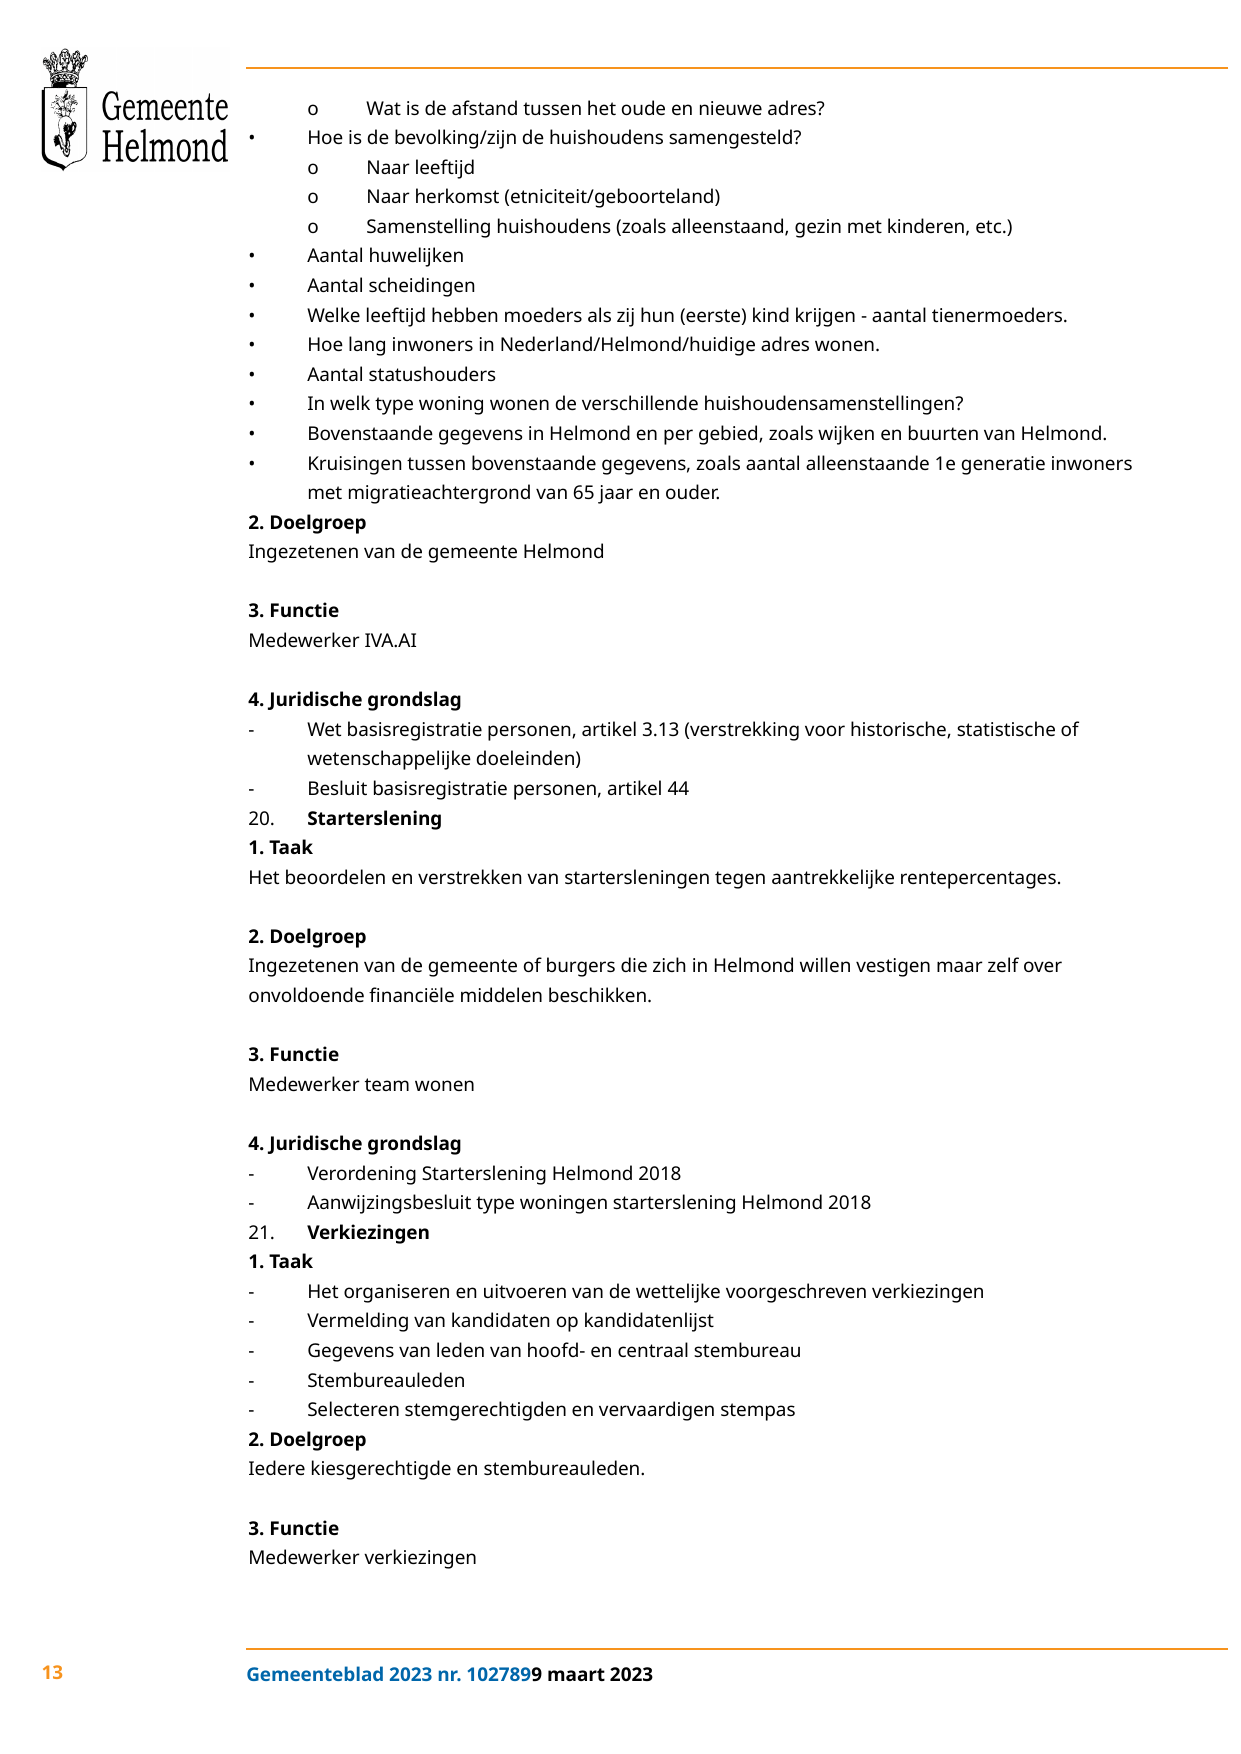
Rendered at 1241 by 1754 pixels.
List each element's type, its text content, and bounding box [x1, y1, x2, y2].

list Wet basisregistratie personen, artikel 3.13 (verstrekking voor historische, statistische of wetenschappelijke doeleinden) [248, 716, 1152, 771]
list Hoe lang inwoners in Nederland/Helmond/huidige adres wonen. [248, 331, 1152, 357]
text Medewerker IVA.AI [248, 627, 1152, 653]
text 1. Taak [248, 1248, 1152, 1274]
list Gegevens van leden van hoofd- en centraal stembureau [248, 1337, 1152, 1363]
list Kruisingen tussen bovenstaande gegevens, zoals aantal alleenstaande 1e generatie inwoners met migratieachtergrond van 65 jaar en ouder. [248, 450, 1152, 505]
text Het beoordelen en verstrekken van startersleningen tegen aantrekkelijke rentepercentages. [248, 864, 1152, 890]
picture [41, 47, 231, 172]
list Verkiezingen [248, 1219, 1152, 1245]
text Ingezetenen van de gemeente Helmond [248, 538, 1152, 564]
text 3. Functie [248, 1041, 1152, 1067]
text 4. Juridische grondslag [248, 1130, 1152, 1156]
text 3. Functie [248, 598, 1152, 623]
list Selecteren stemgerechtigden en vervaardigen stempas [248, 1396, 1152, 1422]
list Samenstelling huishoudens (zoals alleenstaand, gezin met kinderen, etc.) [307, 213, 1152, 239]
list Aanwijzingsbesluit type woningen starterslening Helmond 2018 [248, 1189, 1152, 1215]
text Medewerker verkiezingen [248, 1544, 1152, 1570]
list Aantal huwelijken [248, 243, 1152, 268]
text Ingezetenen van de gemeente of burgers die zich in Helmond willen vestigen maar zelf over onvoldoende financiële middelen beschikken. [248, 953, 1152, 1008]
list In welk type woning wonen de verschillende huishoudensamenstellingen? [248, 391, 1152, 416]
text 1. Taak [248, 834, 1152, 860]
list Stembureauleden [248, 1367, 1152, 1393]
list Aantal scheidingen [248, 272, 1152, 298]
text 4. Juridische grondslag [248, 686, 1152, 712]
list Besluit basisregistratie personen, artikel 44 [248, 775, 1152, 801]
list Naar herkomst (etniciteit/geboorteland) [307, 183, 1152, 209]
list Wat is de afstand tussen het oude en nieuwe adres? [307, 95, 1152, 121]
list Welke leeftijd hebben moeders als zij hun (eerste) kind krijgen - aantal tienermoeders. [248, 302, 1152, 328]
list Hoe is de bevolking/zijn de huishoudens samengesteld? [248, 124, 1152, 150]
text Iedere kiesgerechtigde en stembureauleden. [248, 1456, 1152, 1481]
list Starterslening [248, 805, 1152, 831]
list Het organiseren en uitvoeren van de wettelijke voorgeschreven verkiezingen [248, 1278, 1152, 1304]
text 2. Doelgroep [248, 923, 1152, 949]
text Medewerker team wonen [248, 1071, 1152, 1097]
list Bovenstaande gegevens in Helmond en per gebied, zoals wijken en buurten van Helmond. [248, 420, 1152, 446]
list Verordening Starterslening Helmond 2018 [248, 1160, 1152, 1186]
text 2. Doelgroep [248, 509, 1152, 535]
list Aantal statushouders [248, 361, 1152, 387]
list Vermelding van kandidaten op kandidatenlijst [248, 1308, 1152, 1333]
list Naar leeftijd [307, 154, 1152, 180]
text 2. Doelgroep [248, 1426, 1152, 1452]
text 3. Functie [248, 1515, 1152, 1541]
